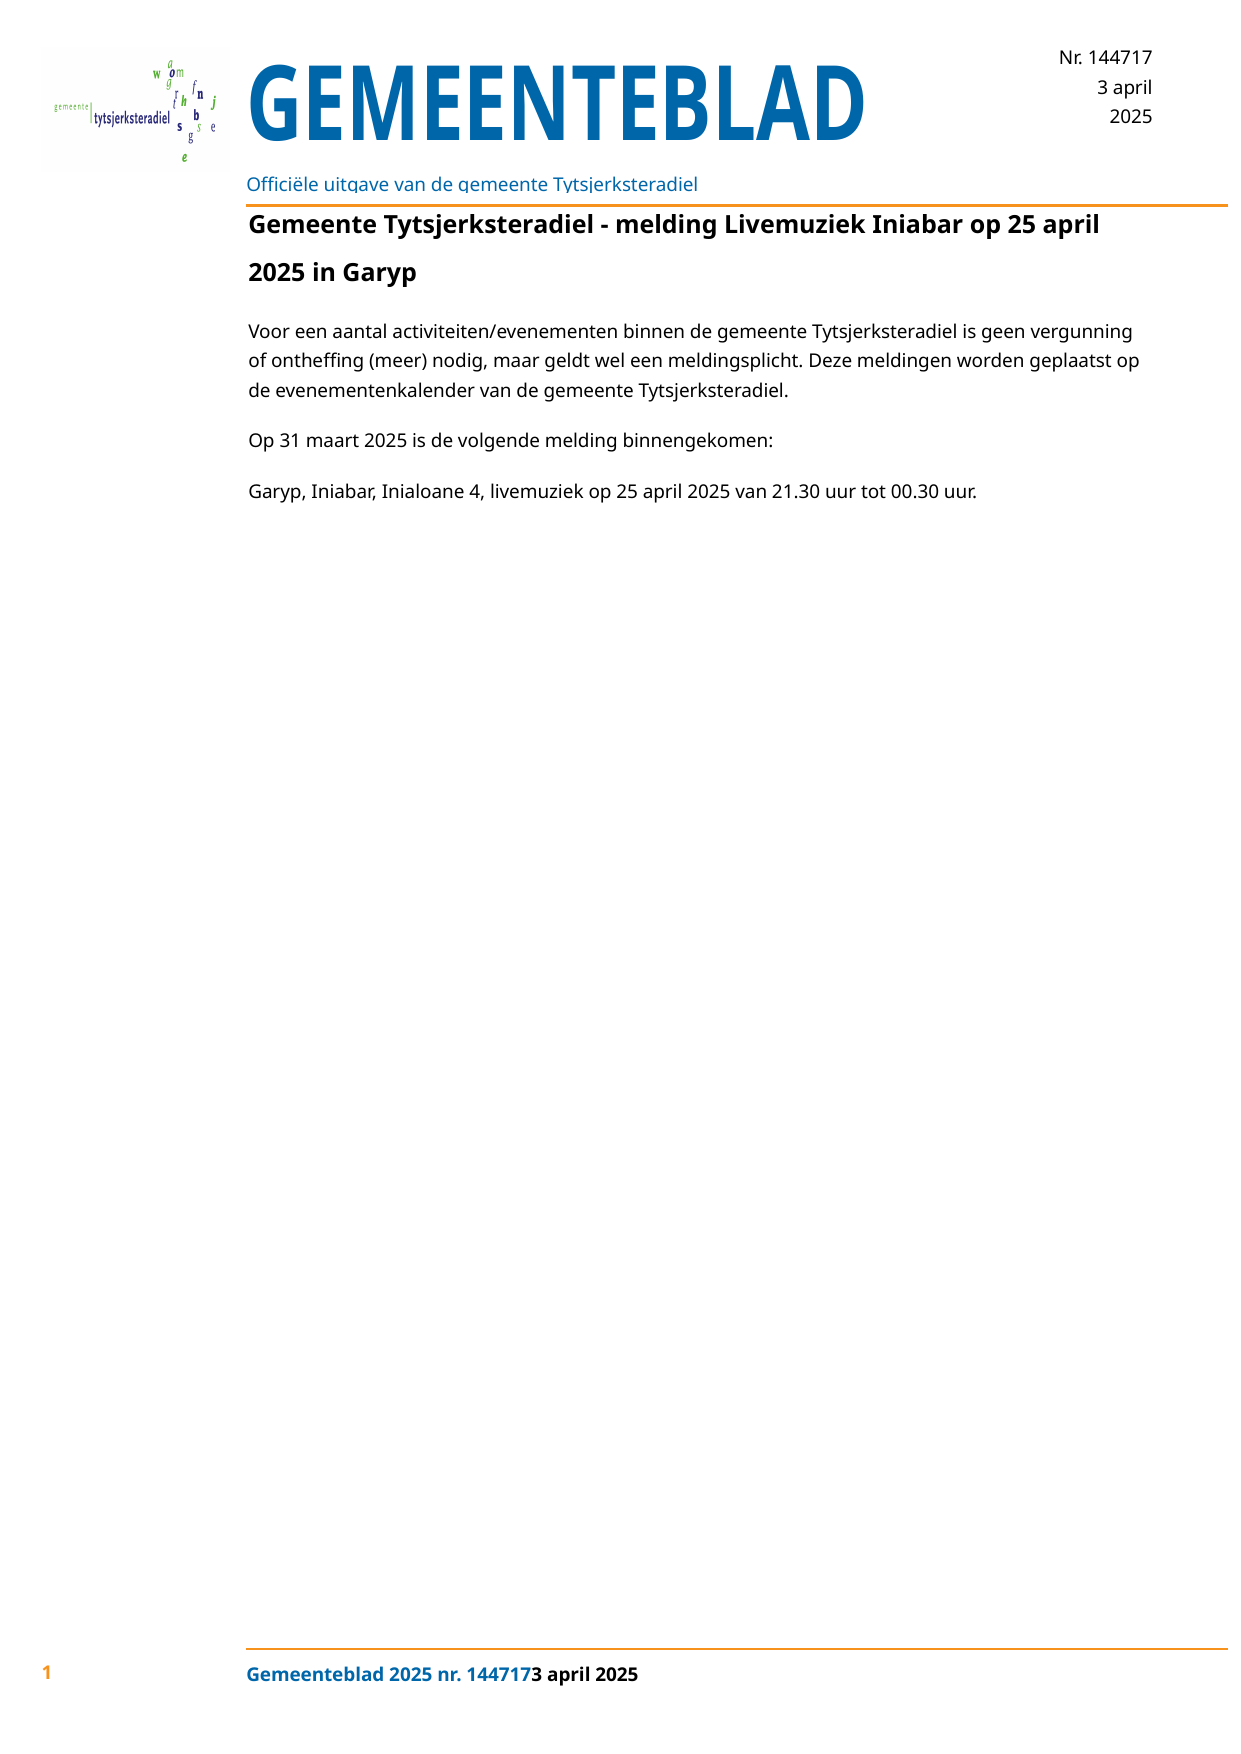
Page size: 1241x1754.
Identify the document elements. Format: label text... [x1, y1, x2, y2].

text Op 31 maart 2025 is de volgende melding binnengekomen: [248, 427, 1152, 453]
text Garyp, Iniabar, Inialoane 4, livemuziek op 25 april 2025 van 21.30 uur tot 00.30 uur. [248, 478, 1152, 504]
picture [41, 47, 231, 172]
text Gemeente Tytsjerksteradiel - melding Livemuziek Iniabar op 25 april 2025 in Garyp [248, 207, 1152, 288]
text Voor een aantal activiteiten/evenementen binnen de gemeente Tytsjerksteradiel is geen vergunning of ontheffing (meer) nodig, maar geldt wel een meldingsplicht. Deze meldingen worden geplaatst op de evenementenkalender van de gemeente Tytsjerksteradiel. [248, 318, 1152, 403]
